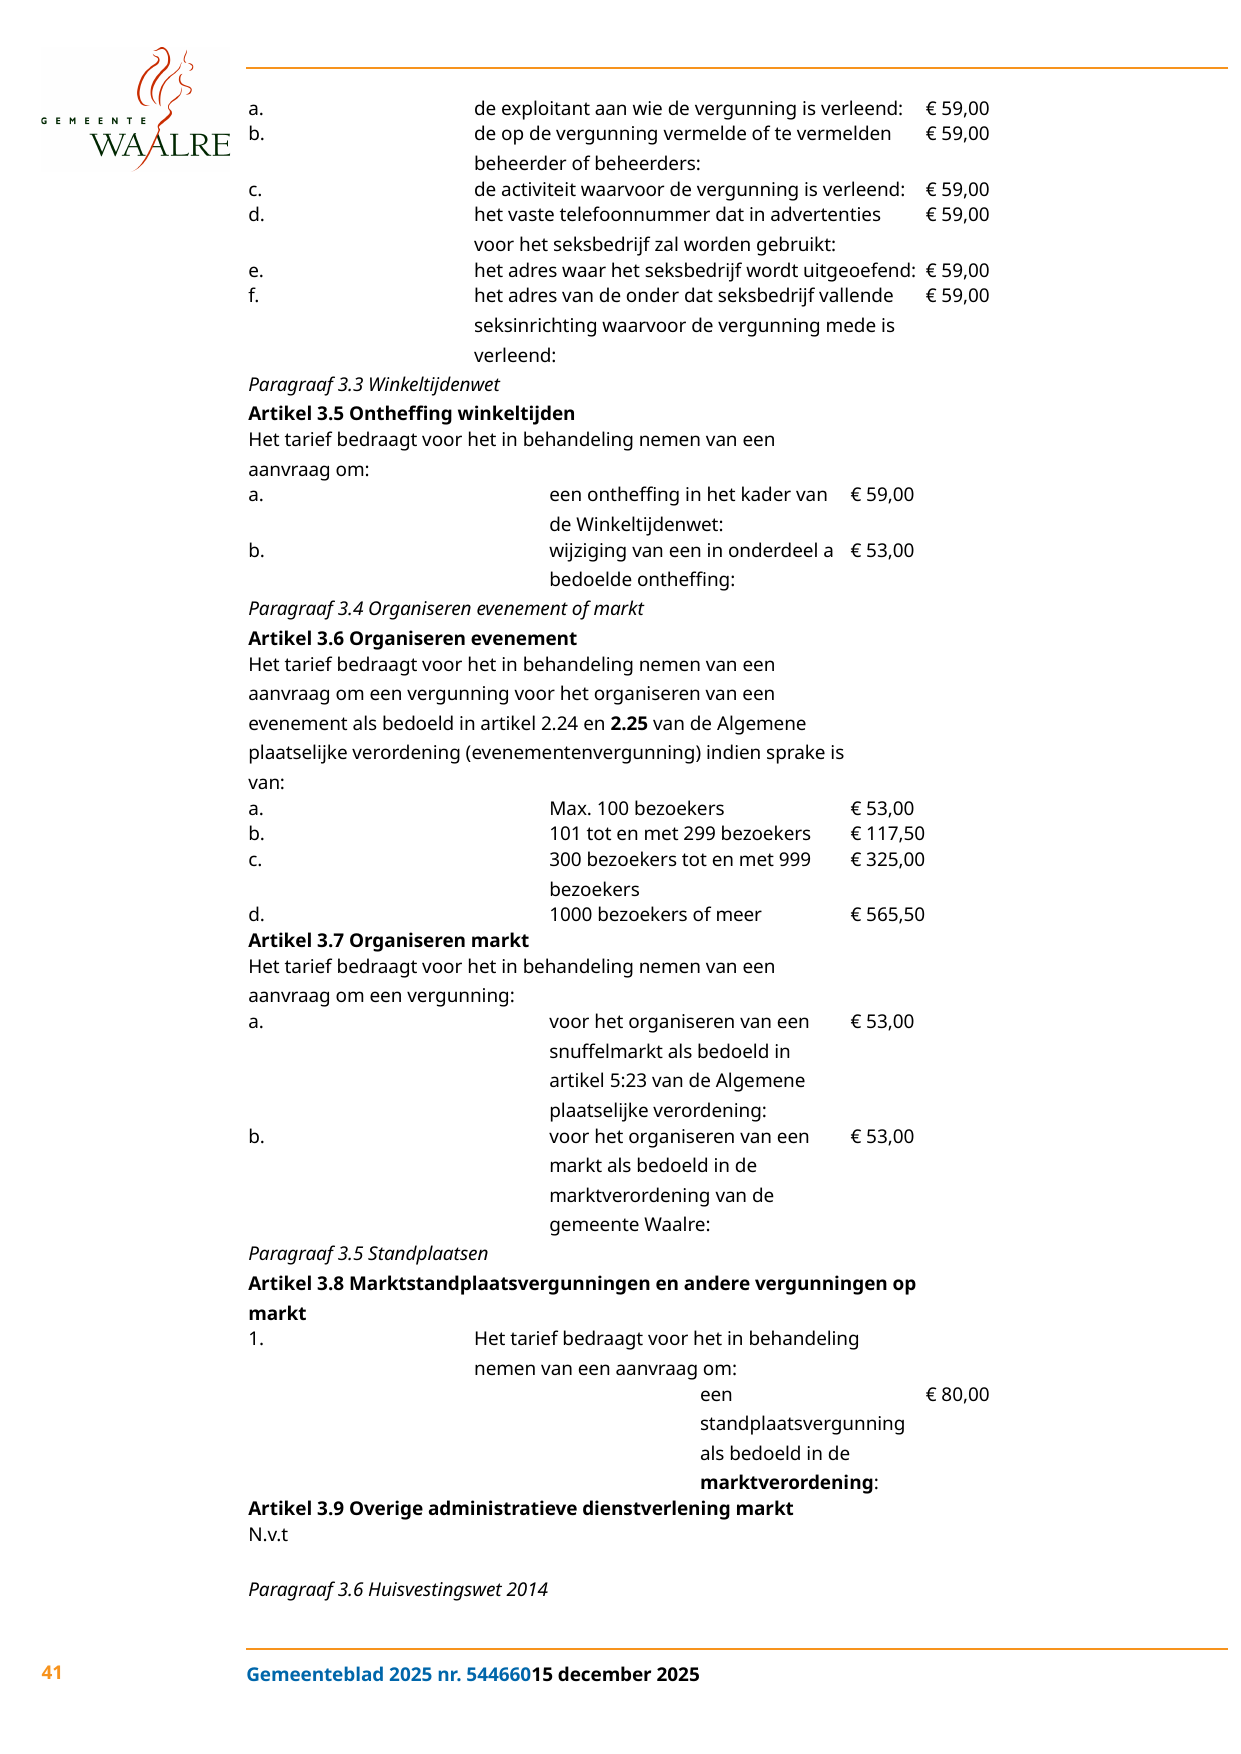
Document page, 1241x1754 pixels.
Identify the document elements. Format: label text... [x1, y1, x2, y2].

table_cell 1. [248, 1326, 474, 1381]
table_header Artikel 3.6 Organiseren evenement [248, 625, 850, 651]
table_cell voor het organiseren van een markt als bedoeld in de marktverordening van de gemeente Waalre: [549, 1123, 850, 1237]
table_cell € 565,50 [850, 902, 1152, 927]
table_cell € 53,00 [850, 1008, 1152, 1123]
table_cell € 80,00 [926, 1381, 1152, 1495]
table_cell b. [248, 821, 549, 846]
table_cell [850, 651, 1152, 795]
table_header Artikel 3.5 Ontheffing winkeltijden [248, 400, 850, 426]
table_cell b. [248, 121, 474, 176]
table_cell a. [248, 95, 474, 121]
table_cell € 59,00 [926, 121, 1152, 176]
table_cell a. [248, 1008, 549, 1123]
table_cell c. [248, 176, 474, 202]
table_cell € 53,00 [850, 1123, 1152, 1237]
table_cell € 59,00 [926, 176, 1152, 202]
table_cell Het tarief bedraagt voor het in behandeling nemen van een aanvraag om een vergunning: [248, 953, 850, 1008]
table_cell [926, 1521, 1152, 1547]
table_cell [474, 1381, 700, 1495]
table_cell [474, 1547, 700, 1572]
table_cell [850, 927, 1152, 953]
table_cell Artikel 3.7 Organiseren markt [248, 927, 850, 953]
table_cell Max. 100 bezoekers [549, 795, 850, 821]
table_cell [926, 1495, 1152, 1521]
table_cell € 53,00 [850, 795, 1152, 821]
table_cell 101 tot en met 299 bezoekers [549, 821, 850, 846]
table_cell het vaste telefoonnummer dat in advertenties voor het seksbedrijf zal worden gebruikt: [474, 202, 926, 257]
table_header [850, 400, 1152, 426]
table_cell de op de vergunning vermelde of te vermelden beheerder of beheerders: [474, 121, 926, 176]
table_cell [700, 1547, 926, 1572]
table_cell Het tarief bedraagt voor het in behandeling nemen van een aanvraag om: [474, 1326, 926, 1381]
table_cell [926, 1326, 1152, 1381]
table_cell d. [248, 202, 474, 257]
table_cell € 117,50 [850, 821, 1152, 846]
table_cell d. [248, 902, 549, 927]
table_cell € 59,00 [926, 283, 1152, 367]
table_cell b. [248, 1123, 549, 1237]
table_cell het adres van de onder dat seksbedrijf vallende seksinrichting waarvoor de vergunning mede is verleend: [474, 283, 926, 367]
table_cell e. [248, 257, 474, 283]
table_cell een ontheffing in het kader van de Winkeltijdenwet: [549, 481, 850, 537]
table_cell € 59,00 [926, 95, 1152, 121]
table_header [850, 625, 1152, 651]
table_cell [850, 426, 1152, 481]
picture [41, 47, 231, 172]
table_cell € 53,00 [850, 537, 1152, 592]
table_cell [850, 953, 1152, 1008]
table_cell Artikel 3.9 Overige administratieve dienstverlening markt [248, 1495, 926, 1521]
table_cell de activiteit waarvoor de vergunning is verleend: [474, 176, 926, 202]
table_cell c. [248, 846, 549, 902]
table_header [926, 1270, 1152, 1326]
table_cell b. [248, 537, 549, 592]
table_cell N.v.t [248, 1521, 926, 1547]
table_cell € 59,00 [926, 202, 1152, 257]
table_cell de exploitant aan wie de vergunning is verleend: [474, 95, 926, 121]
text Paragraaf 3.5 Standplaatsen [248, 1241, 1152, 1266]
table_cell wijziging van een in onderdeel a bedoelde ontheffing: [549, 537, 850, 592]
table_cell a. [248, 795, 549, 821]
table_cell € 59,00 [926, 257, 1152, 283]
table_cell f. [248, 283, 474, 367]
table_cell 1000 bezoekers of meer [549, 902, 850, 927]
table_cell voor het organiseren van een snuffelmarkt als bedoeld in artikel 5:23 van de Algemene plaatselijke verordening: [549, 1008, 850, 1123]
table_cell [248, 1381, 474, 1495]
table_cell a. [248, 481, 549, 537]
table_cell Het tarief bedraagt voor het in behandeling nemen van een aanvraag om een vergunning voor het organiseren van een evenement als bedoeld in artikel 2.24 en 2.25 van de Algemene plaatselijke verordening (evenementenvergunning) indien sprake is van: [248, 651, 850, 795]
table_cell [926, 1547, 1152, 1572]
table_cell Het tarief bedraagt voor het in behandeling nemen van een aanvraag om: [248, 426, 850, 481]
text Paragraaf 3.3 Winkeltijdenwet [248, 371, 1152, 396]
table_cell € 59,00 [850, 481, 1152, 537]
table_cell een standplaatsvergunning als bedoeld in de marktverordening: [700, 1381, 926, 1495]
text Paragraaf 3.6 Huisvestingswet 2014 [248, 1576, 1152, 1601]
table_cell het adres waar het seksbedrijf wordt uitgeoefend: [474, 257, 926, 283]
table_cell [248, 1547, 474, 1572]
table_cell 300 bezoekers tot en met 999 bezoekers [549, 846, 850, 902]
table_cell € 325,00 [850, 846, 1152, 902]
text Paragraaf 3.4 Organiseren evenement of markt [248, 595, 1152, 621]
table_header Artikel 3.8 Marktstandplaatsvergunningen en andere vergunningen op markt [248, 1270, 926, 1326]
